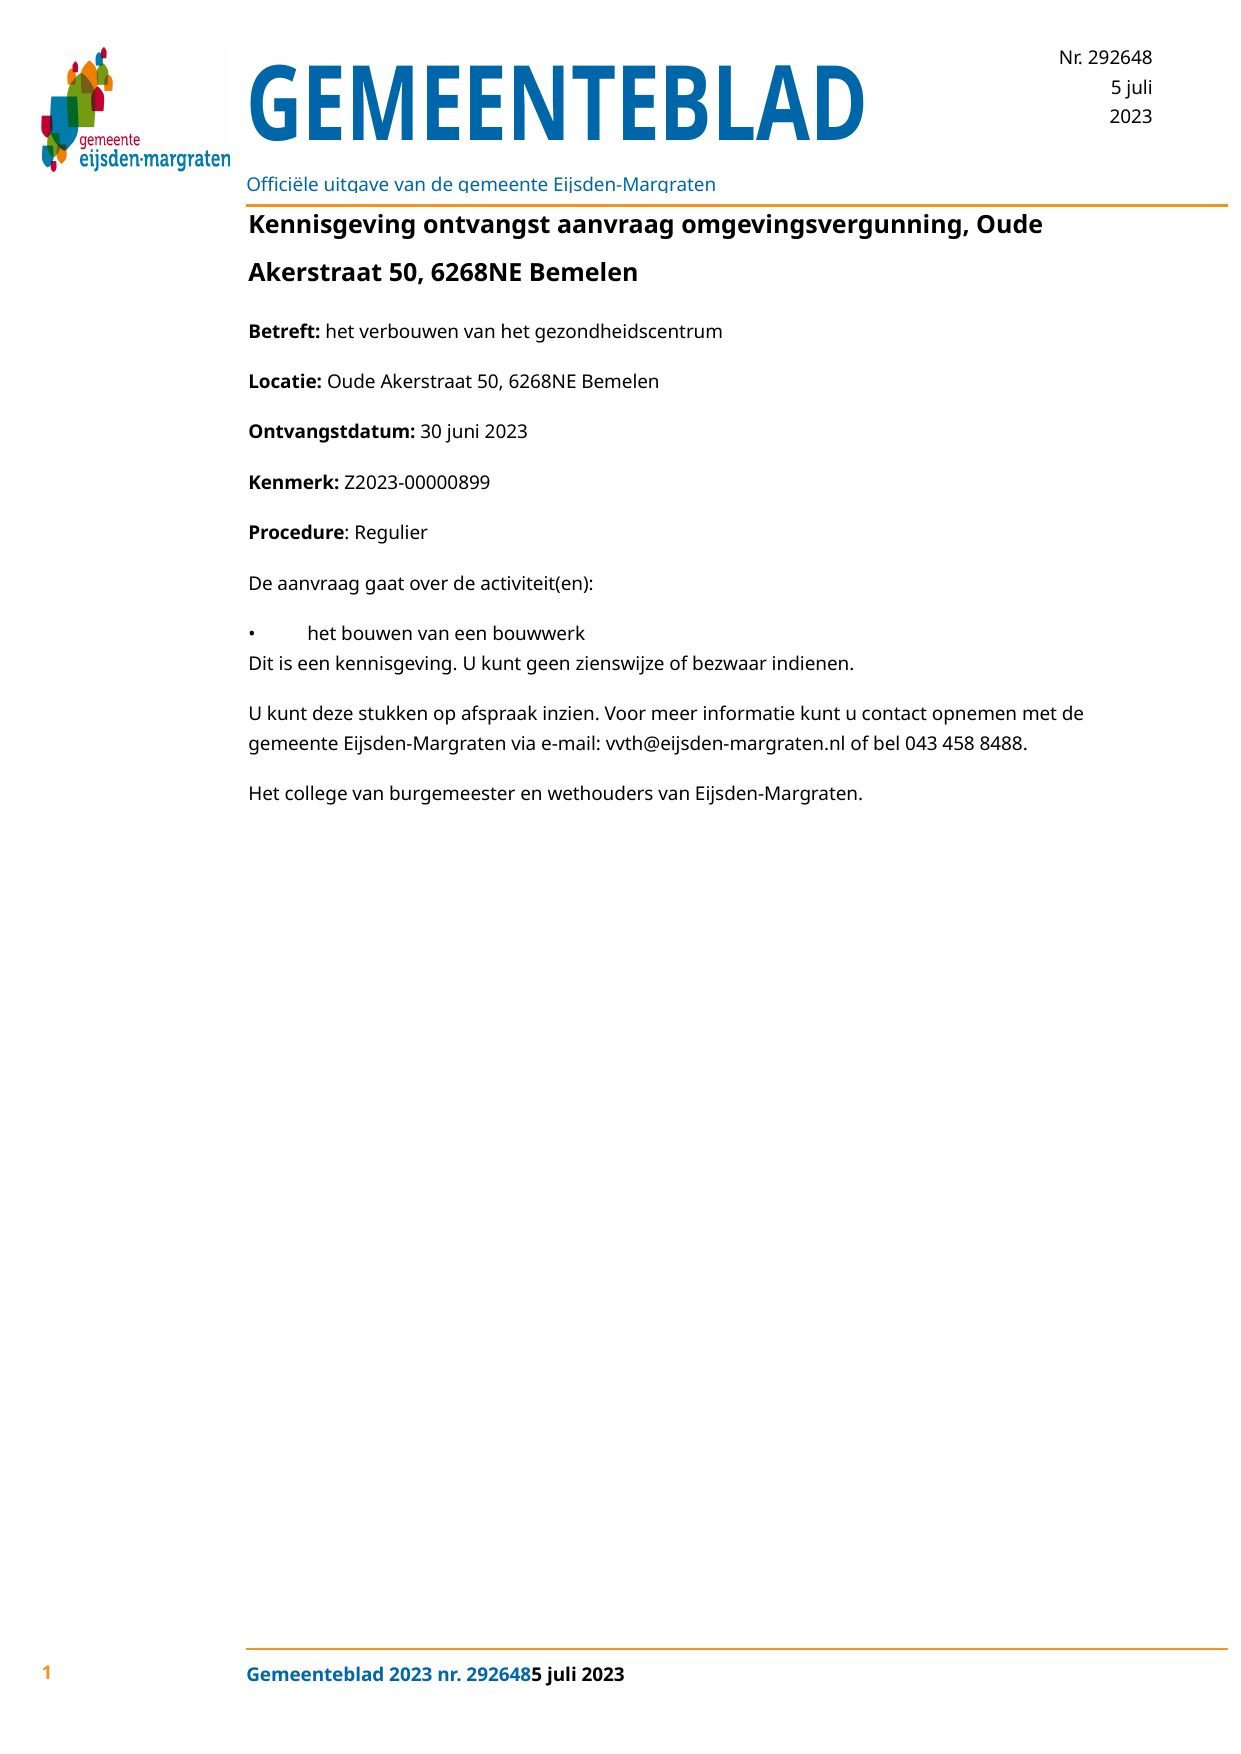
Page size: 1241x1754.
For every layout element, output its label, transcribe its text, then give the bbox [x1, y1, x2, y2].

text Het college van burgemeester en wethouders van Eijsden-Margraten. [248, 780, 1152, 806]
text Kennisgeving ontvangst aanvraag omgevingsvergunning, Oude Akerstraat 50, 6268NE Bemelen [248, 207, 1152, 288]
text Procedure: Regulier [248, 519, 1152, 545]
text De aanvraag gaat over de activiteit(en): [248, 570, 1152, 596]
text Dit is een kennisgeving. U kunt geen zienswijze of bezwaar indienen. [248, 650, 1152, 676]
text Kenmerk: Z2023-00000899 [248, 469, 1152, 495]
text Locatie: Oude Akerstraat 50, 6268NE Bemelen [248, 368, 1152, 394]
text Ontvangstdatum: 30 juni 2023 [248, 419, 1152, 444]
list het bouwen van een bouwwerk [248, 620, 1152, 646]
picture [41, 47, 231, 172]
text Betreft: het verbouwen van het gezondheidscentrum [248, 318, 1152, 344]
text U kunt deze stukken op afspraak inzien. Voor meer informatie kunt u contact opnemen met de gemeente Eijsden-Margraten via e-mail: vvth@eijsden-margraten.nl of bel 043 458 8488. [248, 700, 1152, 756]
